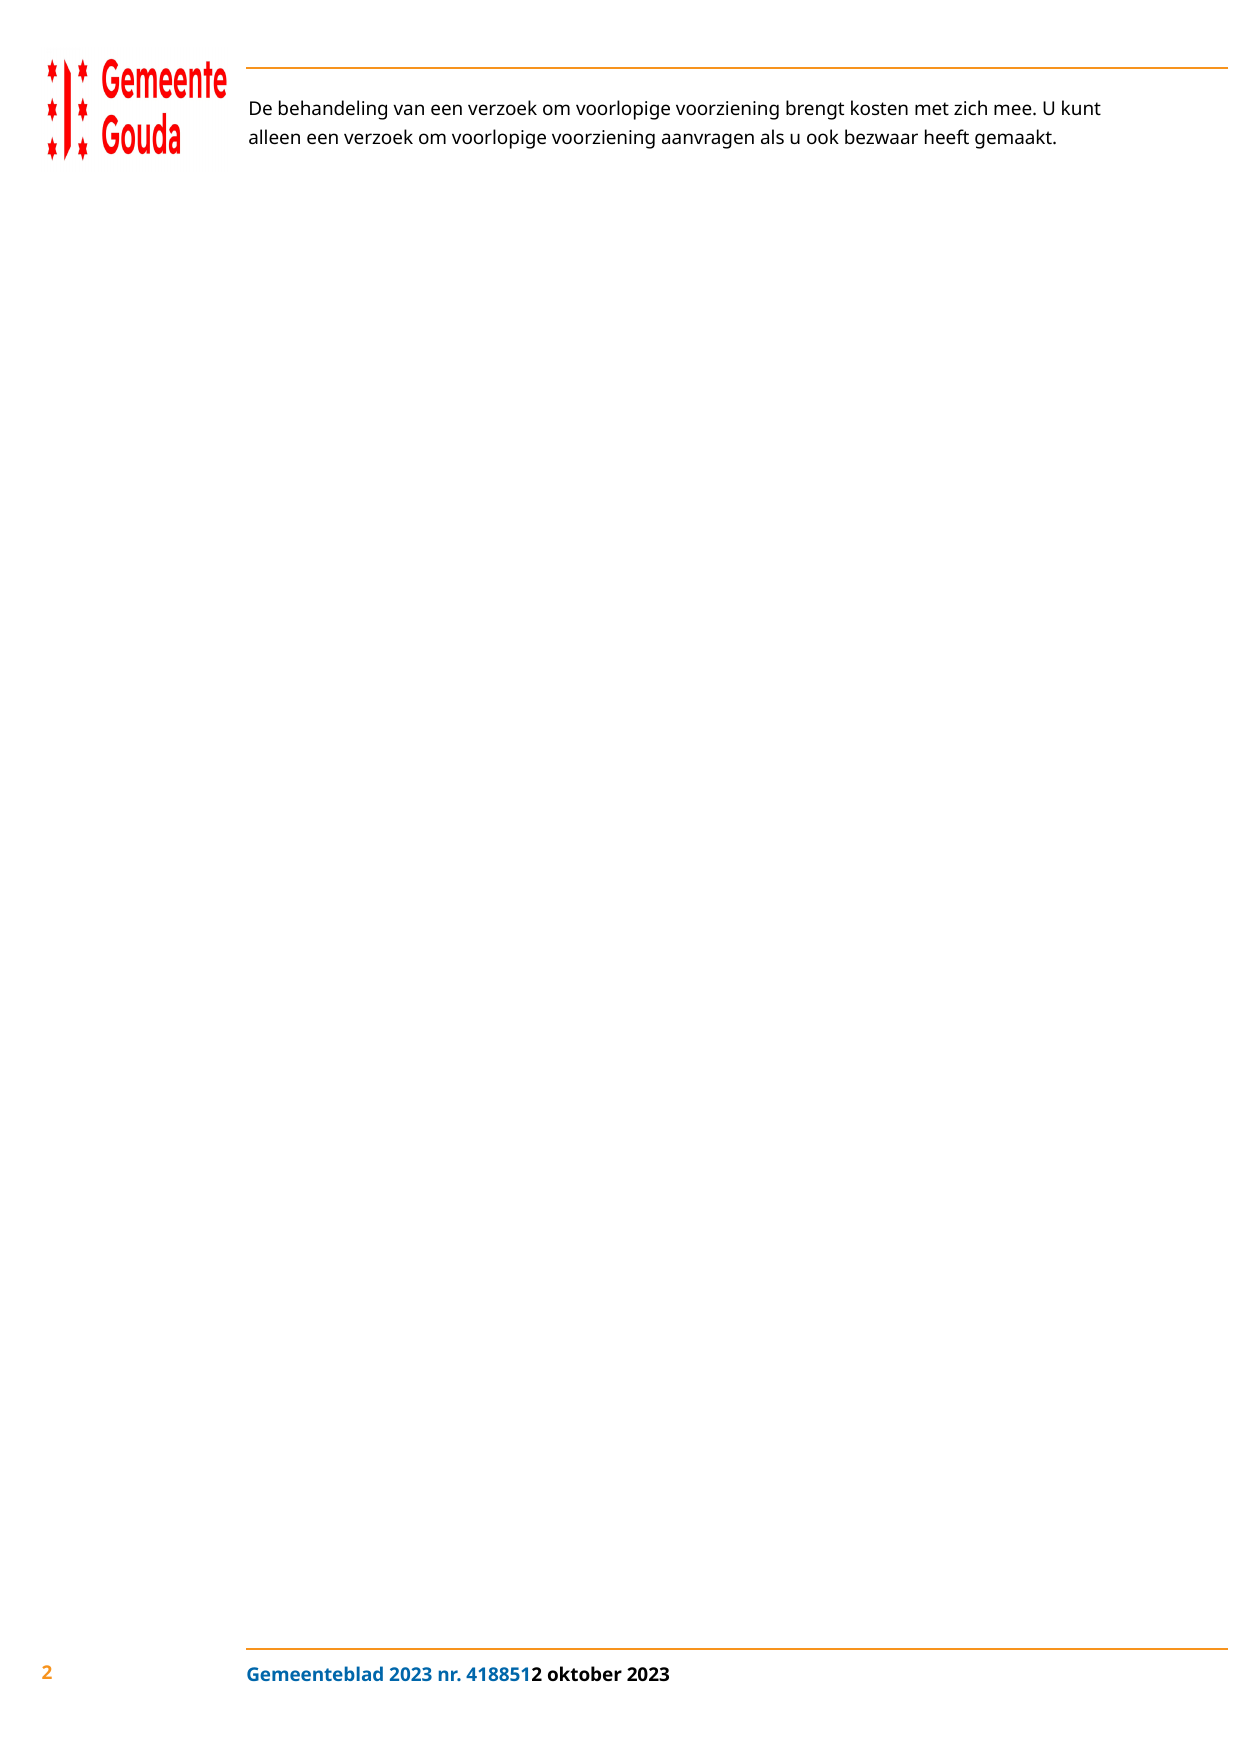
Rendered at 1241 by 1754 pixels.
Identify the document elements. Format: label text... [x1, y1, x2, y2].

picture [41, 47, 231, 172]
text De behandeling van een verzoek om voorlopige voorziening brengt kosten met zich mee. U kunt alleen een verzoek om voorlopige voorziening aanvragen als u ook bezwaar heeft gemaakt. [248, 95, 1152, 150]
